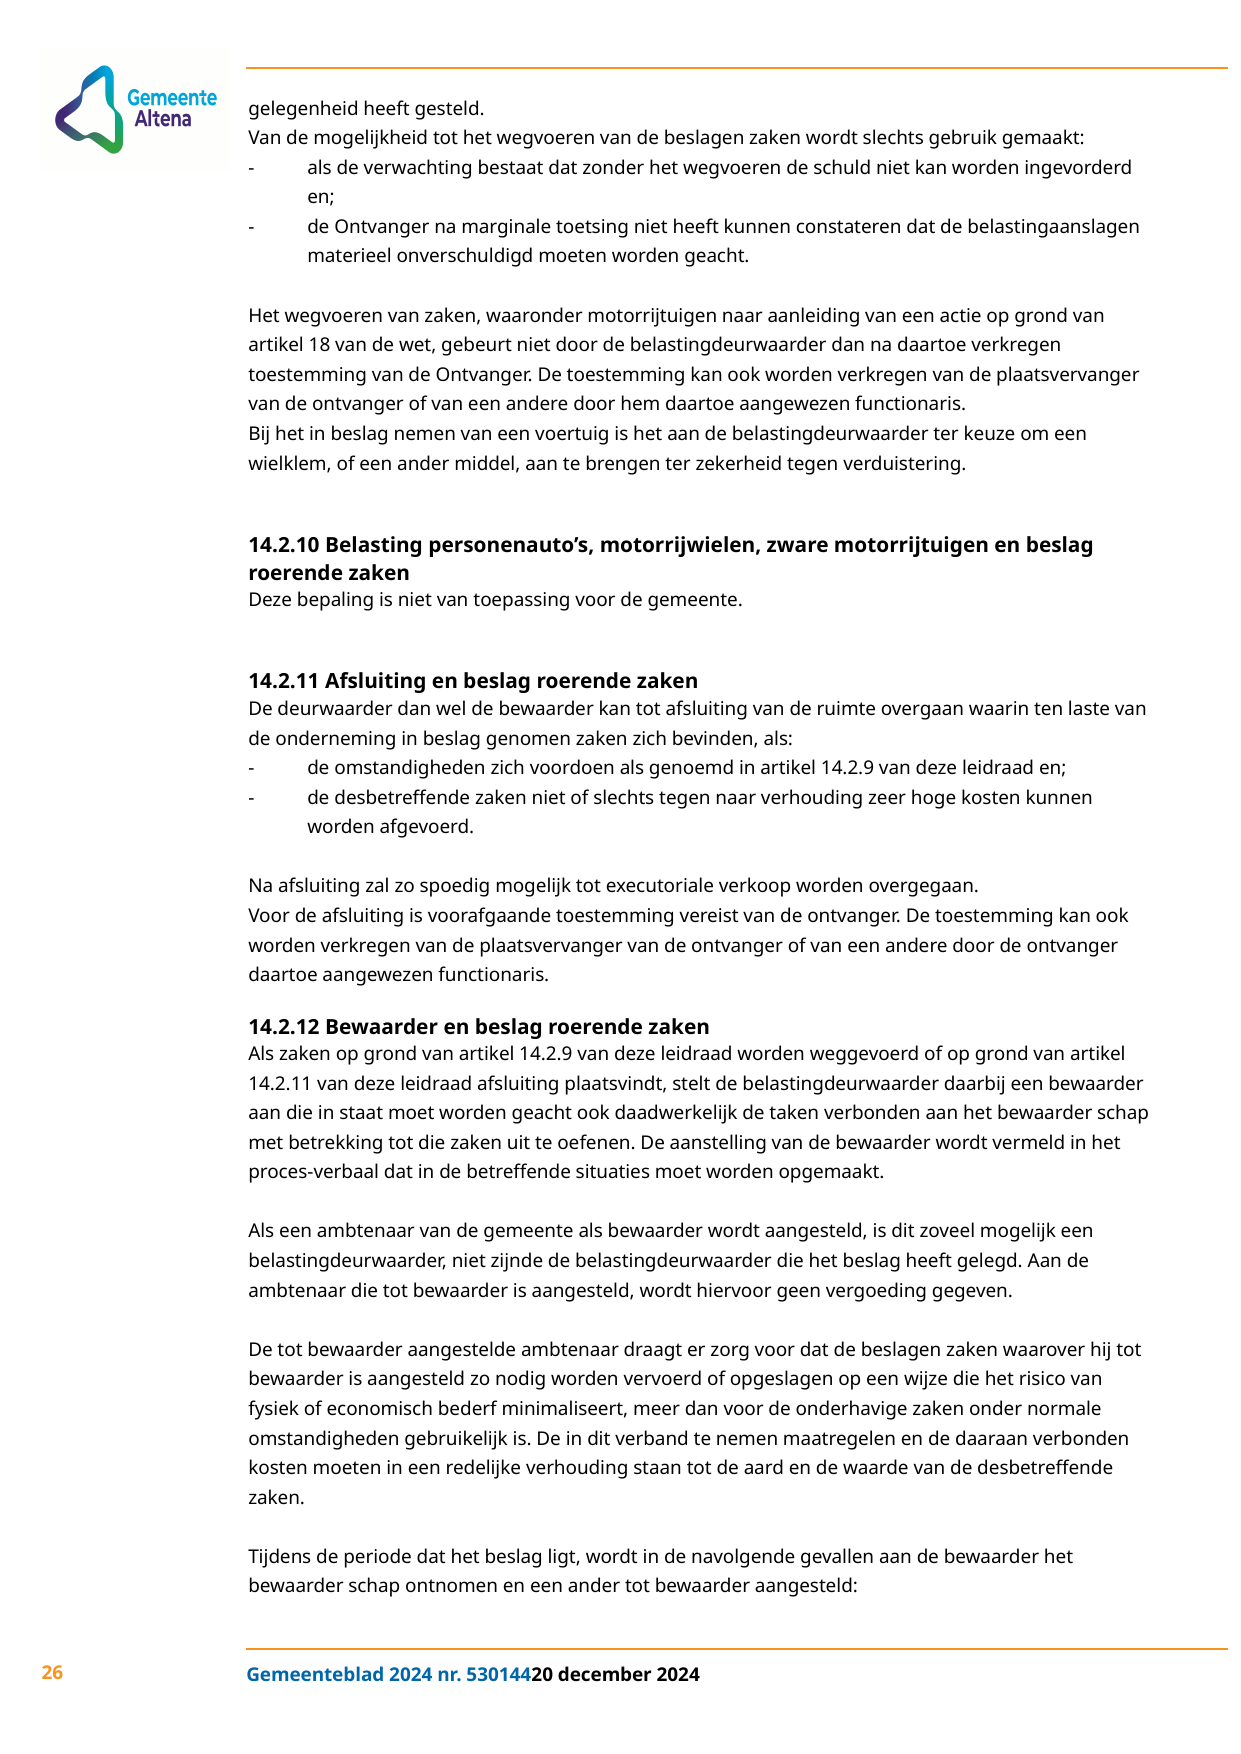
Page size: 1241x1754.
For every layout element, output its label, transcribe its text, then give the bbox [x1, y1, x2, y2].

text De tot bewaarder aangestelde ambtenaar draagt er zorg voor dat de beslagen zaken waarover hij tot bewaarder is aangesteld zo nodig worden vervoerd of opgeslagen op een wijze die het risico van fysiek of economisch bederf minimaliseert, meer dan voor de onderhavige zaken onder normale omstandigheden gebruikelijk is. De in dit verband te nemen maatregelen en de daaraan verbonden kosten moeten in een redelijke verhouding staan tot de aard en de waarde van de desbetreffende zaken. [248, 1336, 1152, 1510]
list de Ontvanger na marginale toetsing niet heeft kunnen constateren dat de belastingaanslagen materieel onverschuldigd moeten worden geacht. [248, 213, 1152, 268]
text Tijdens de periode dat het beslag ligt, wordt in de navolgende gevallen aan de bewaarder het bewaarder schap ontnomen en een ander tot bewaarder aangesteld: [248, 1543, 1152, 1598]
text Als een ambtenaar van de gemeente als bewaarder wordt aangesteld, is dit zoveel mogelijk een belastingdeurwaarder, niet zijnde de belastingdeurwaarder die het beslag heeft gelegd. Aan de ambtenaar die tot bewaarder is aangesteld, wordt hiervoor geen vergoeding gegeven. [248, 1218, 1152, 1303]
text Van de mogelijkheid tot het wegvoeren van de beslagen zaken wordt slechts gebruik gemaakt: [248, 124, 1152, 150]
text 14.2.12 Bewaarder en beslag roerende zaken [248, 1012, 1152, 1040]
text Deze bepaling is niet van toepassing voor de gemeente. [248, 587, 1152, 612]
list als de verwachting bestaat dat zonder het wegvoeren de schuld niet kan worden ingevorderd en; [248, 154, 1152, 209]
text Voor de afsluiting is voorafgaande toestemming vereist van de ontvanger. De toestemming kan ook worden verkregen van de plaatsvervanger van de ontvanger of van een andere door de ontvanger daartoe aangewezen functionaris. [248, 902, 1152, 987]
text Bij het in beslag nemen van een voertuig is het aan de belastingdeurwaarder ter keuze om een wielklem, of een ander middel, aan te brengen ter zekerheid tegen verduistering. [248, 420, 1152, 476]
list de desbetreffende zaken niet of slechts tegen naar verhouding zeer hoge kosten kunnen worden afgevoerd. [248, 784, 1152, 839]
text De deurwaarder dan wel de bewaarder kan tot afsluiting van de ruimte overgaan waarin ten laste van de onderneming in beslag genomen zaken zich bevinden, als: [248, 695, 1152, 750]
picture [41, 47, 231, 172]
text 14.2.11 Afsluiting en beslag roerende zaken [248, 667, 1152, 695]
list de omstandigheden zich voordoen als genoemd in artikel 14.2.9 van deze leidraad en; [248, 754, 1152, 780]
text 14.2.10 Belasting personenauto’s, motorrijwielen, zware motorrijtuigen en beslag roerende zaken [248, 530, 1152, 587]
text Na afsluiting zal zo spoedig mogelijk tot executoriale verkoop worden overgegaan. [248, 873, 1152, 898]
text Het wegvoeren van zaken, waaronder motorrijtuigen naar aanleiding van een actie op grond van artikel 18 van de wet, gebeurt niet door de belastingdeurwaarder dan na daartoe verkregen toestemming van de Ontvanger. De toestemming kan ook worden verkregen van de plaatsvervanger van de ontvanger of van een andere door hem daartoe aangewezen functionaris. [248, 302, 1152, 416]
text gelegenheid heeft gesteld. [248, 95, 1152, 121]
text Als zaken op grond van artikel 14.2.9 van deze leidraad worden weggevoerd of op grond van artikel 14.2.11 van deze leidraad afsluiting plaatsvindt, stelt de belastingdeurwaarder daarbij een bewaarder aan die in staat moet worden geacht ook daadwerkelijk de taken verbonden aan het bewaarder schap met betrekking tot die zaken uit te oefenen. De aanstelling van de bewaarder wordt vermeld in het proces-verbaal dat in de betreffende situaties moet worden opgemaakt. [248, 1040, 1152, 1184]
